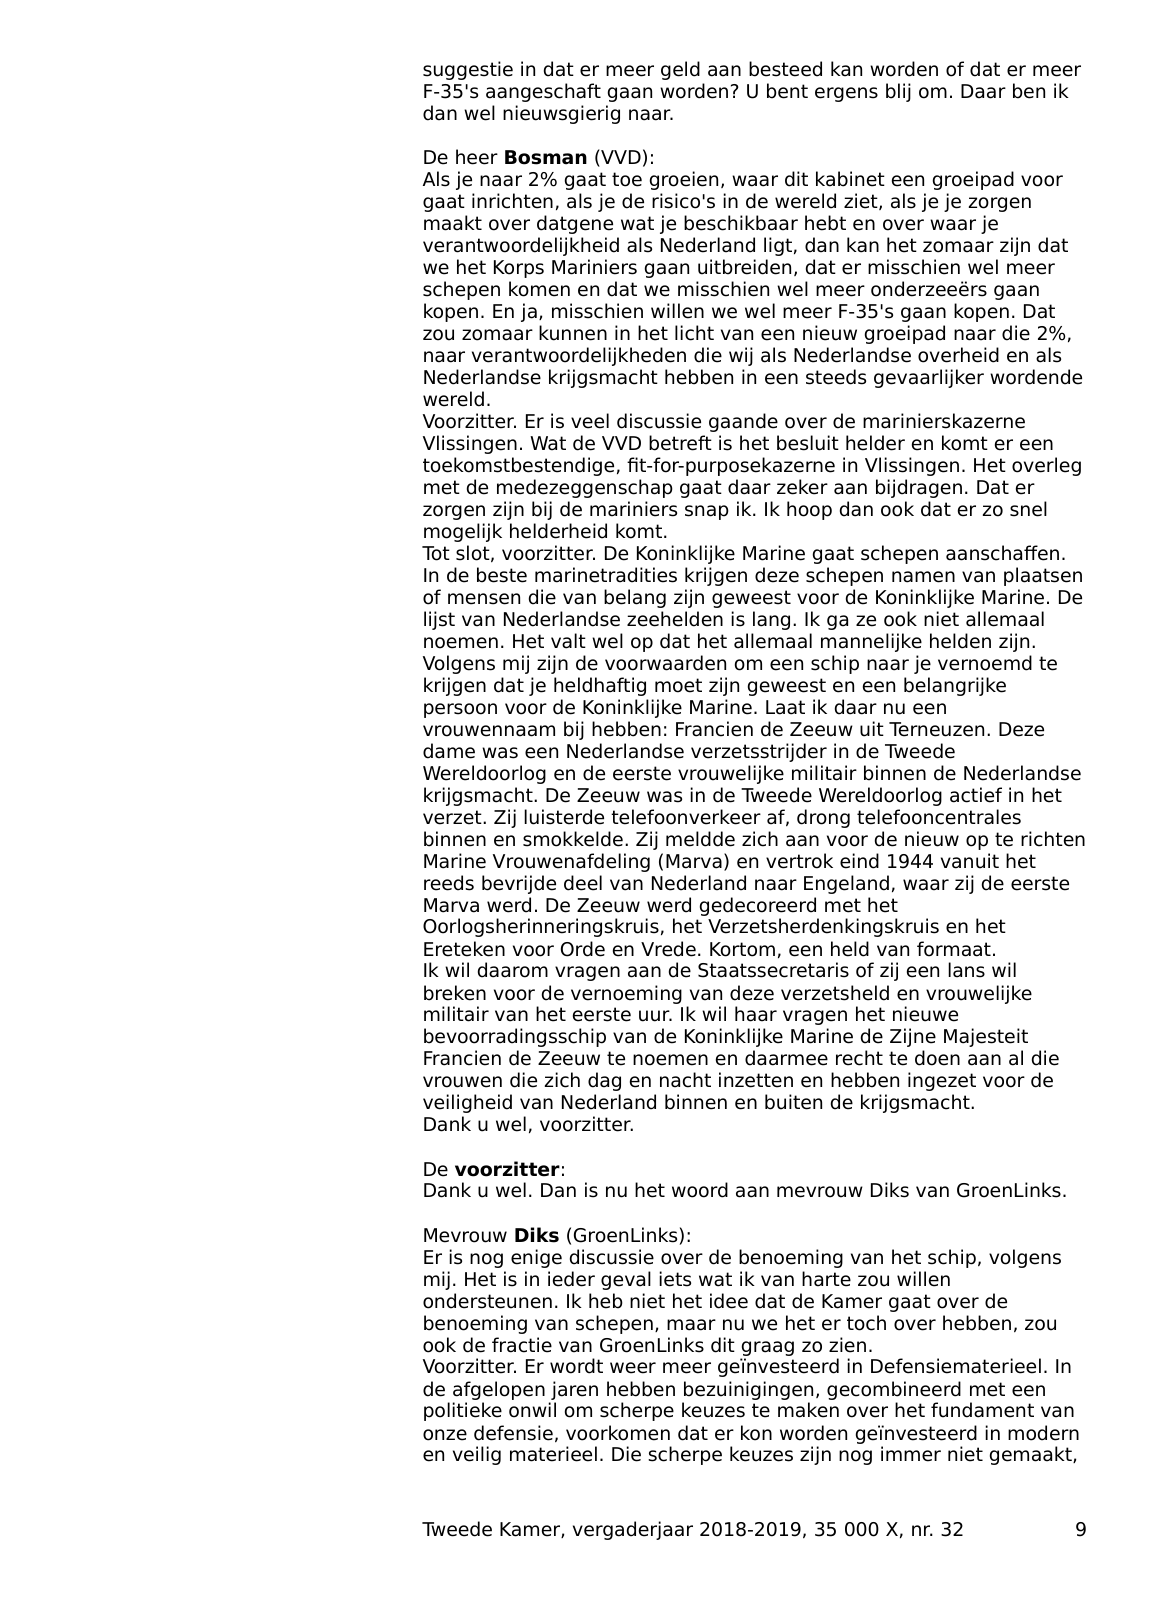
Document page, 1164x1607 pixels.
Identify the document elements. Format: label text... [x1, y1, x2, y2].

text Dank u wel, voorzitter. [422, 1114, 1087, 1136]
text De voorzitter: [422, 1158, 1087, 1180]
text suggestie in dat er meer geld aan besteed kan worden of dat er meer F-35's aangeschaft gaan worden? U bent ergens blij om. Daar ben ik dan wel nieuwsgierig naar. [422, 59, 1087, 125]
text De heer Bosman (VVD): [422, 147, 1087, 169]
text Er is nog enige discussie over de benoeming van het schip, volgens mij. Het is in ieder geval iets wat ik van harte zou willen ondersteunen. Ik heb niet het idee dat de Kamer gaat over de benoeming van schepen, maar nu we het er toch over hebben, zou ook de fractie van GroenLinks dit graag zo zien. [422, 1247, 1087, 1356]
text Dank u wel. Dan is nu het woord aan mevrouw Diks van GroenLinks. [422, 1180, 1087, 1202]
text Tot slot, voorzitter. De Koninklijke Marine gaat schepen aanschaffen. In de beste marinetradities krijgen deze schepen namen van plaatsen of mensen die van belang zijn geweest voor de Koninklijke Marine. De lijst van Nederlandse zeehelden is lang. Ik ga ze ook niet allemaal noemen. Het valt wel op dat het allemaal mannelijke helden zijn. Volgens mij zijn de voorwaarden om een schip naar je vernoemd te krijgen dat je heldhaftig moet zijn geweest en een belangrijke persoon voor de Koninklijke Marine. Laat ik daar nu een vrouwennaam bij hebben: Francien de Zeeuw uit Terneuzen. Deze dame was een Nederlandse verzetsstrijder in de Tweede Wereldoorlog en de eerste vrouwelijke militair binnen de Nederlandse krijgsmacht. De Zeeuw was in de Tweede Wereldoorlog actief in het verzet. Zij luisterde telefoonverkeer af, drong telefooncentrales binnen en smokkelde. Zij meldde zich aan voor de nieuw op te richten Marine Vrouwenafdeling (Marva) en vertrok eind 1944 vanuit het reeds bevrijde deel van Nederland naar Engeland, waar zij de eerste Marva werd. De Zeeuw werd gedecoreerd met het Oorlogsherinneringskruis, het Verzetsherdenkingskruis en het Ereteken voor Orde en Vrede. Kortom, een held van formaat. [422, 543, 1087, 960]
text Voorzitter. Er wordt weer meer geïnvesteerd in Defensiematerieel. In de afgelopen jaren hebben bezuinigingen, gecombineerd met een politieke onwil om scherpe keuzes te maken over het fundament van onze defensie, voorkomen dat er kon worden geïnvesteerd in modern en veilig materieel. Die scherpe keuzes zijn nog immer niet gemaakt, [422, 1356, 1087, 1466]
text Als je naar 2% gaat toe groeien, waar dit kabinet een groeipad voor gaat inrichten, als je de risico's in de wereld ziet, als je je zorgen maakt over datgene wat je beschikbaar hebt en over waar je verantwoordelijkheid als Nederland ligt, dan kan het zomaar zijn dat we het Korps Mariniers gaan uitbreiden, dat er misschien wel meer schepen komen en dat we misschien wel meer onderzeeërs gaan kopen. En ja, misschien willen we wel meer F-35's gaan kopen. Dat zou zomaar kunnen in het licht van een nieuw groeipad naar die 2%, naar verantwoordelijkheden die wij als Nederlandse overheid en als Nederlandse krijgsmacht hebben in een steeds gevaarlijker wordende wereld. [422, 169, 1087, 411]
text Voorzitter. Er is veel discussie gaande over de marinierskazerne Vlissingen. Wat de VVD betreft is het besluit helder en komt er een toekomstbestendige, fit-for-purposekazerne in Vlissingen. Het overleg met de medezeggenschap gaat daar zeker aan bijdragen. Dat er zorgen zijn bij de mariniers snap ik. Ik hoop dan ook dat er zo snel mogelijk helderheid komt. [422, 411, 1087, 543]
text Mevrouw Diks (GroenLinks): [422, 1224, 1087, 1247]
text Ik wil daarom vragen aan de Staatssecretaris of zij een lans wil breken voor de vernoeming van deze verzetsheld en vrouwelijke militair van het eerste uur. Ik wil haar vragen het nieuwe bevoorradingsschip van de Koninklijke Marine de Zijne Majesteit Francien de Zeeuw te noemen en daarmee recht te doen aan al die vrouwen die zich dag en nacht inzetten en hebben ingezet voor de veiligheid van Nederland binnen en buiten de krijgsmacht. [422, 960, 1087, 1114]
